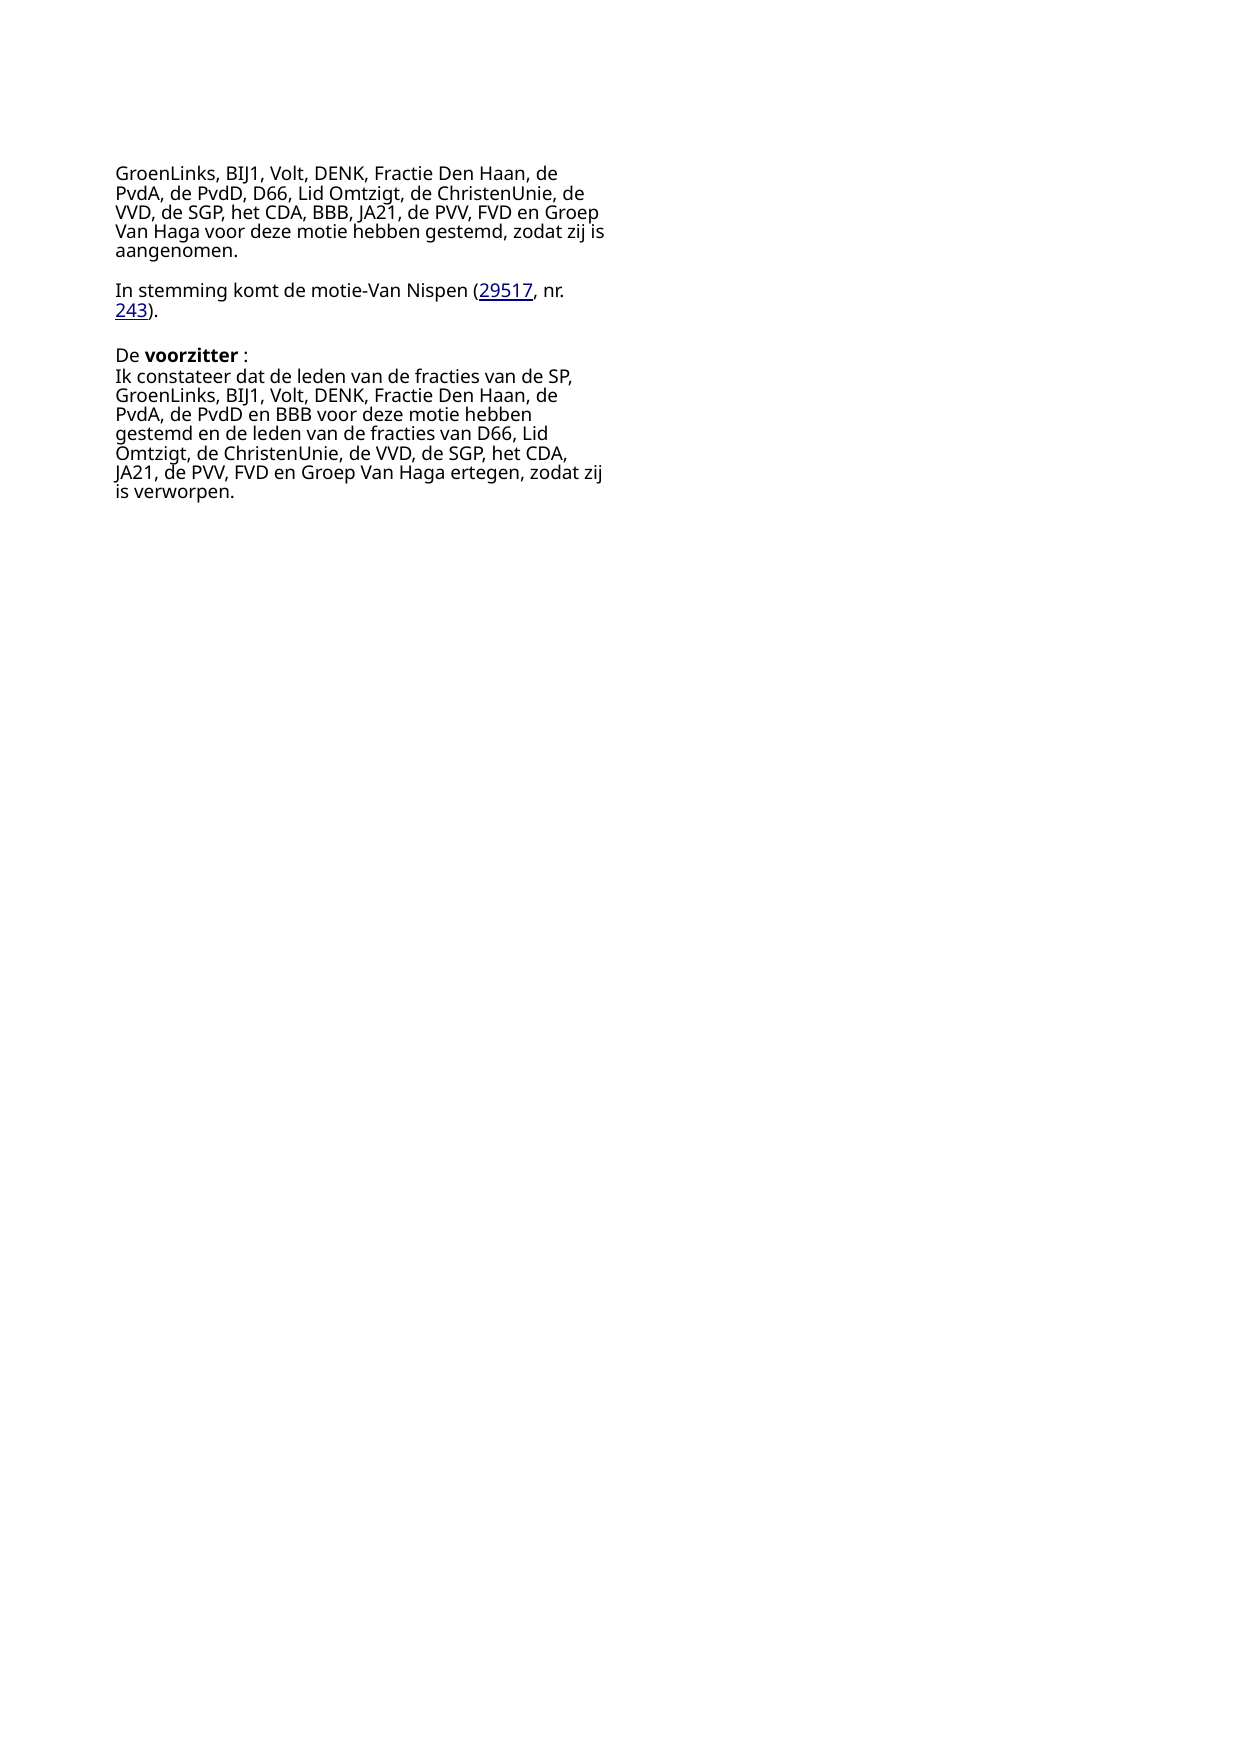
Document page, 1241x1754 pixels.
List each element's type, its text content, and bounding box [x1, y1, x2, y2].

text In stemming komt de motie-Van Nispen (29517, nr. 243). [115, 282, 605, 321]
text Ik constateer dat de leden van de fracties van de SP, GroenLinks, BIJ1, Volt, DENK, Fractie Den Haan, de PvdA, de PvdD en BBB voor deze motie hebben gestemd en de leden van de fracties van D66, Lid Omtzigt, de ChristenUnie, de VVD, de SGP, het CDA, JA21, de PVV, FVD en Groep Van Haga ertegen, zodat zij is verworpen. [115, 368, 605, 502]
text GroenLinks, BIJ1, Volt, DENK, Fractie Den Haan, de PvdA, de PvdD, D66, Lid Omtzigt, de ChristenUnie, de VVD, de SGP, het CDA, BBB, JA21, de PVV, FVD en Groep Van Haga voor deze motie hebben gestemd, zodat zij is aangenomen. [115, 165, 605, 262]
text De voorzitter : [115, 342, 605, 368]
